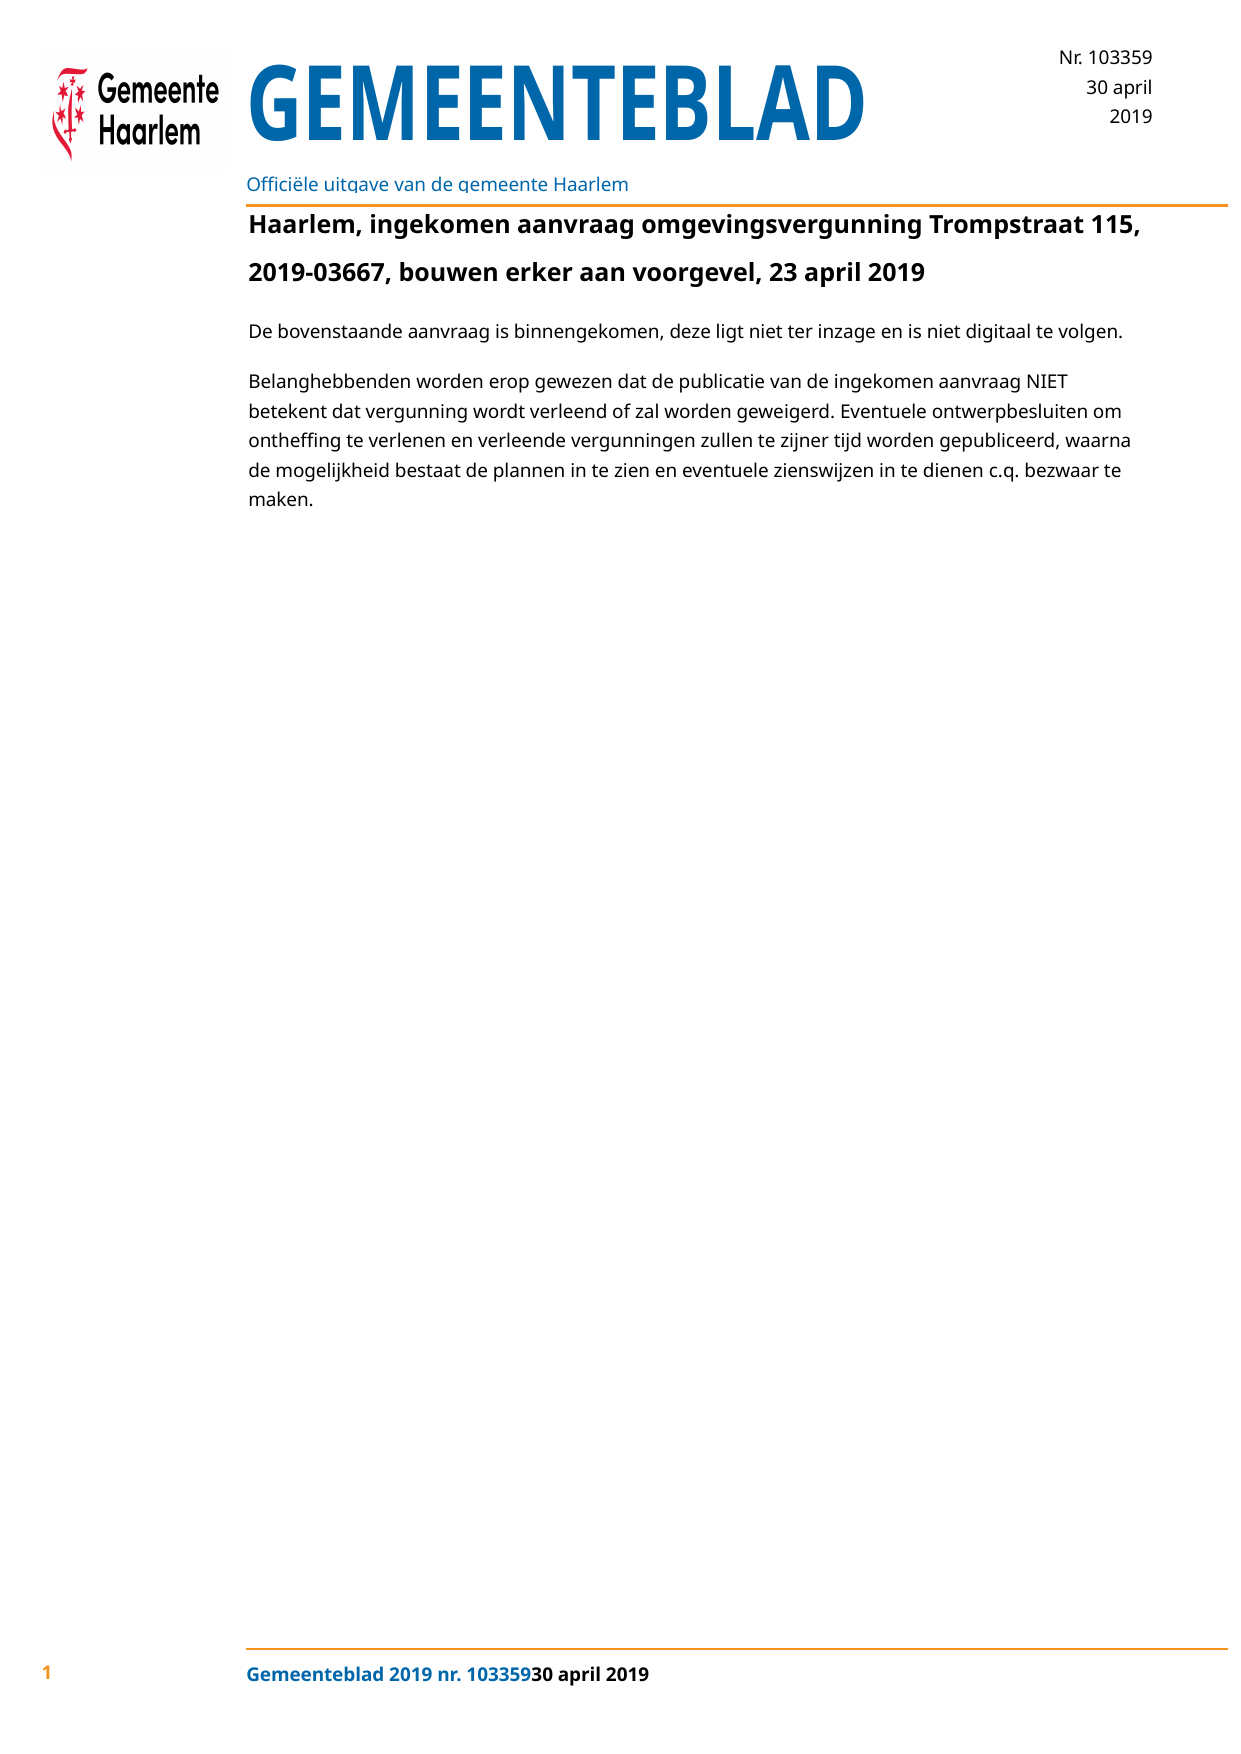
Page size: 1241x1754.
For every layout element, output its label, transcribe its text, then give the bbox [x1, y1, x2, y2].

text Belanghebbenden worden erop gewezen dat de publicatie van de ingekomen aanvraag NIET betekent dat vergunning wordt verleend of zal worden geweigerd. Eventuele ontwerpbesluiten om ontheffing te verlenen en verleende vergunningen zullen te zijner tijd worden gepubliceerd, waarna de mogelijkheid bestaat de plannen in te zien en eventuele zienswijzen in te dienen c.q. bezwaar te maken. [248, 368, 1152, 512]
text Haarlem, ingekomen aanvraag omgevingsvergunning Trompstraat 115, 2019-03667, bouwen erker aan voorgevel, 23 april 2019 [248, 207, 1152, 288]
picture [41, 47, 231, 172]
text De bovenstaande aanvraag is binnengekomen, deze ligt niet ter inzage en is niet digitaal te volgen. [248, 318, 1152, 344]
